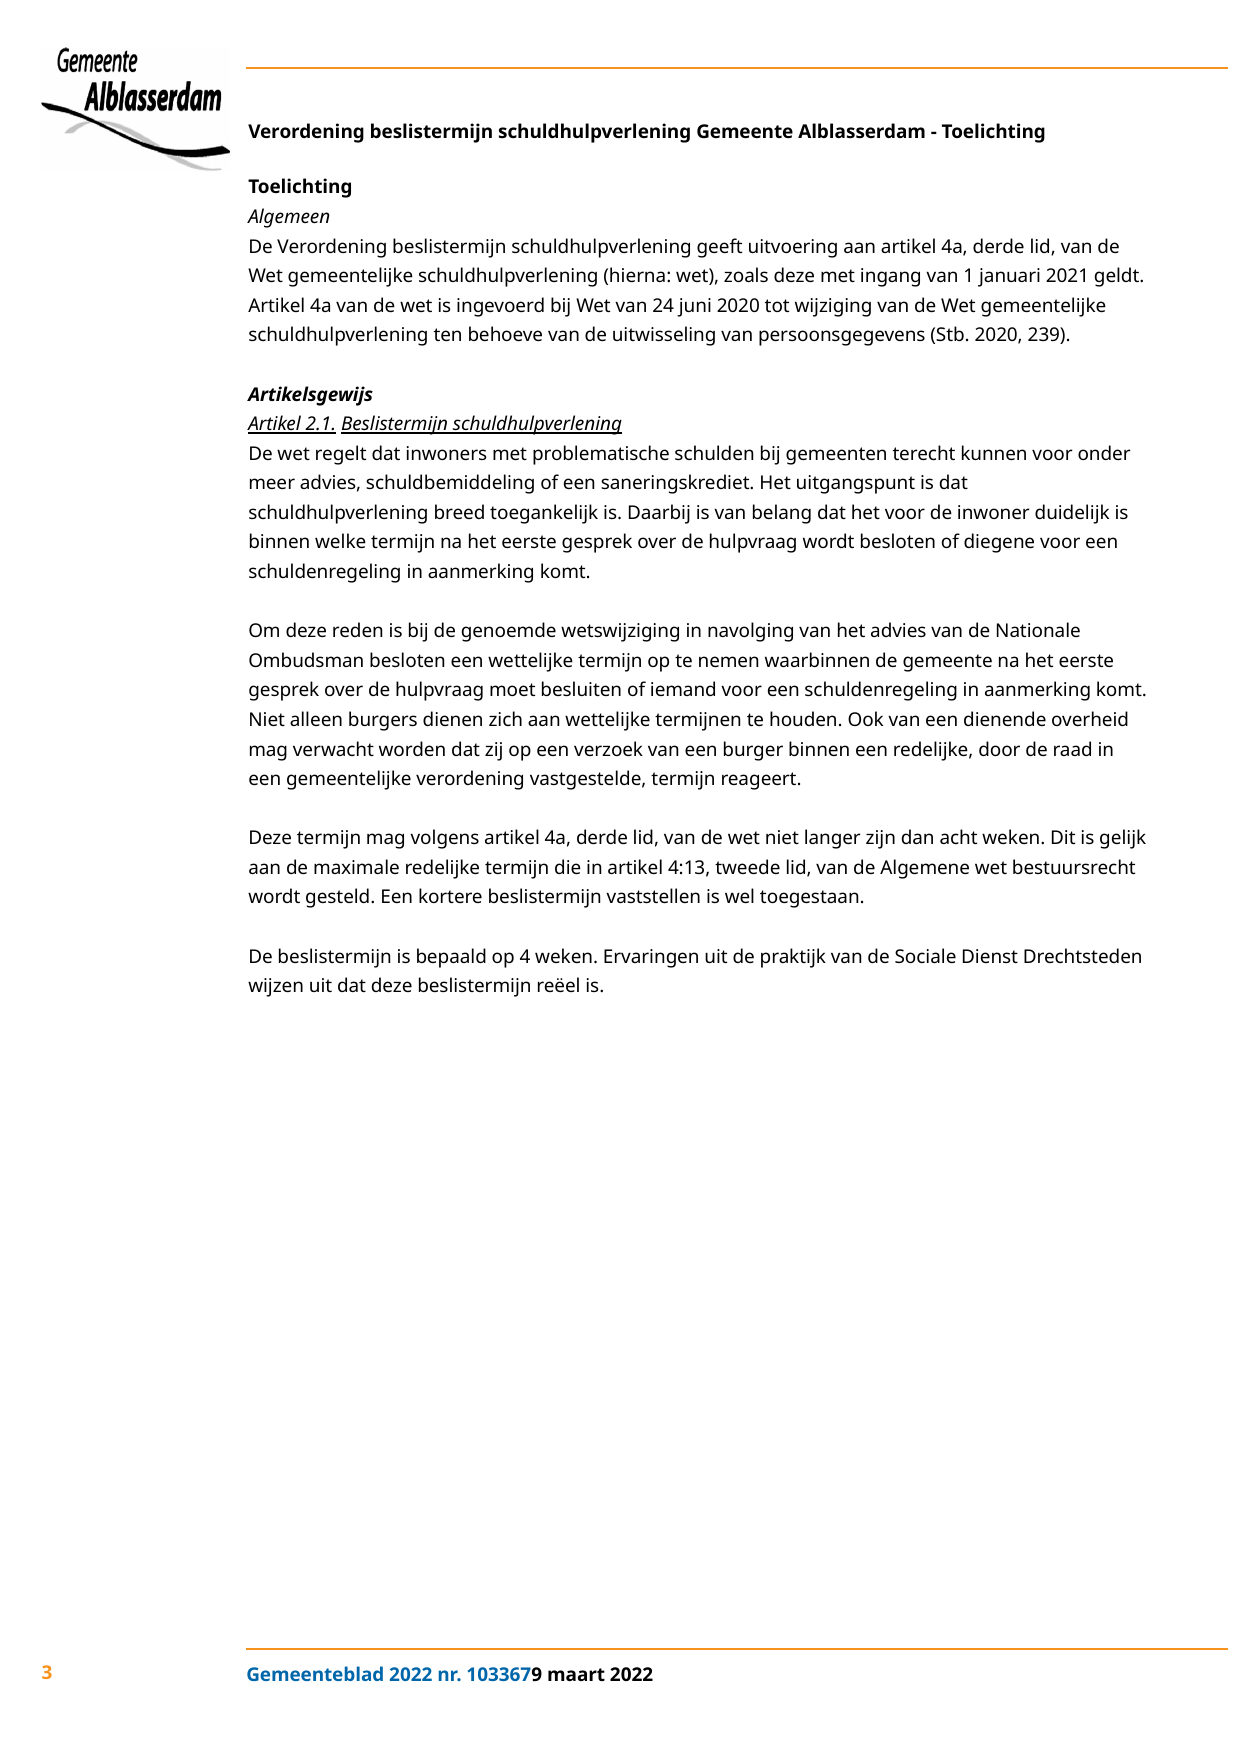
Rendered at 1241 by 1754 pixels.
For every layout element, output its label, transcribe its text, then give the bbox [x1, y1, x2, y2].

text De beslistermijn is bepaald op 4 weken. Ervaringen uit de praktijk van de Sociale Dienst Drechtsteden wijzen uit dat deze beslistermijn reëel is. [248, 943, 1152, 998]
text De wet regelt dat inwoners met problematische schulden bij gemeenten terecht kunnen voor onder meer advies, schuldbemiddeling of een saneringskrediet. Het uitgangspunt is dat schuldhulpverlening breed toegankelijk is. Daarbij is van belang dat het voor de inwoner duidelijk is binnen welke termijn na het eerste gesprek over de hulpvraag wordt besloten of diegene voor een schuldenregeling in aanmerking komt. [248, 440, 1152, 584]
text Toelichting [248, 174, 1152, 199]
text Artikel 2.1. Beslistermijn schuldhulpverlening [248, 410, 1152, 436]
picture [41, 47, 231, 172]
text Verordening beslistermijn schuldhulpverlening Gemeente Alblasserdam - Toelichting [248, 116, 1152, 144]
text Algemeen [248, 203, 1152, 229]
text Om deze reden is bij de genoemde wetswijziging in navolging van het advies van de Nationale Ombudsman besloten een wettelijke termijn op te nemen waarbinnen de gemeente na het eerste gesprek over de hulpvraag moet besluiten of iemand voor een schuldenregeling in aanmerking komt. Niet alleen burgers dienen zich aan wettelijke termijnen te houden. Ook van een dienende overheid mag verwacht worden dat zij op een verzoek van een burger binnen een redelijke, door de raad in een gemeentelijke verordening vastgestelde, termijn reageert. [248, 617, 1152, 791]
text Deze termijn mag volgens artikel 4a, derde lid, van de wet niet langer zijn dan acht weken. Dit is gelijk aan de maximale redelijke termijn die in artikel 4:13, tweede lid, van de Algemene wet bestuursrecht wordt gesteld. Een kortere beslistermijn vaststellen is wel toegestaan. [248, 824, 1152, 909]
text Artikelsgewijs [248, 381, 1152, 407]
text De Verordening beslistermijn schuldhulpverlening geeft uitvoering aan artikel 4a, derde lid, van de Wet gemeentelijke schuldhulpverlening (hierna: wet), zoals deze met ingang van 1 januari 2021 geldt. Artikel 4a van de wet is ingevoerd bij Wet van 24 juni 2020 tot wijziging van de Wet gemeentelijke schuldhulpverlening ten behoeve van de uitwisseling van persoonsgegevens (Stb. 2020, 239). [248, 233, 1152, 347]
